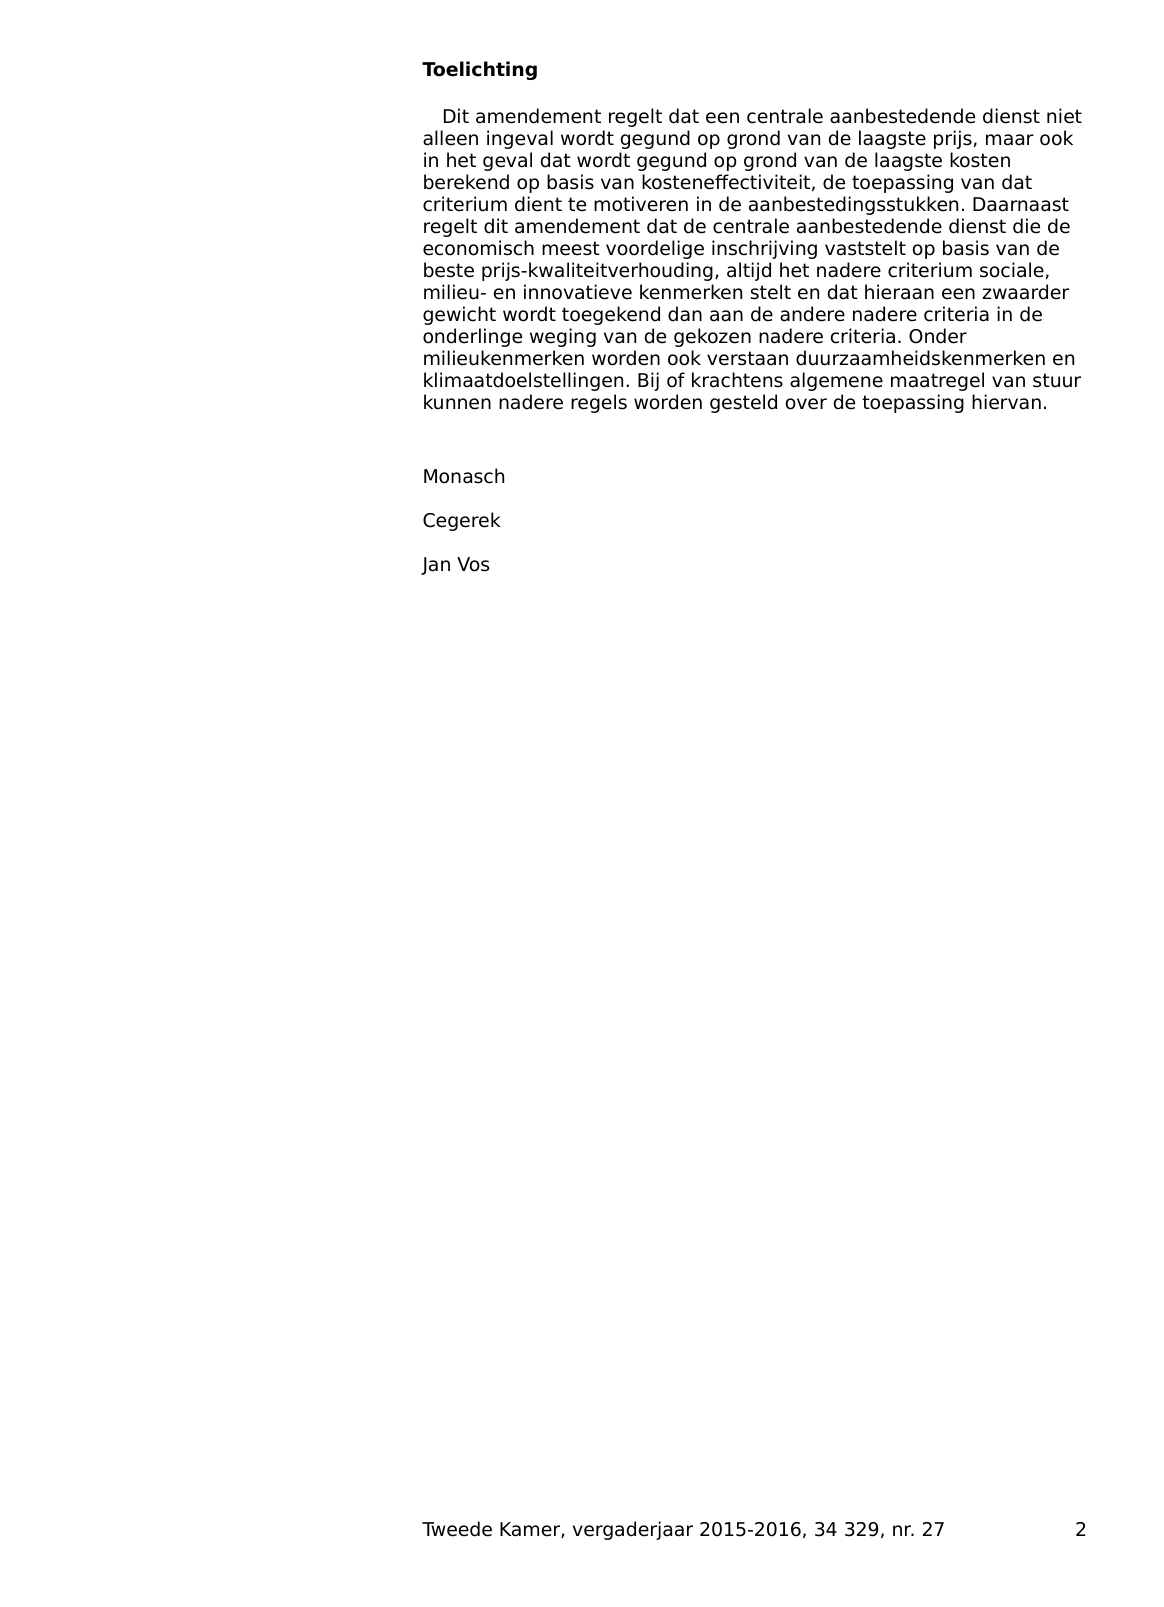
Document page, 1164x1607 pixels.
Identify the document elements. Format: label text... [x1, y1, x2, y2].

text Monasch Cegerek Jan Vos [422, 444, 1087, 576]
subtitle Toelichting [422, 59, 1087, 81]
text Dit amendement regelt dat een centrale aanbestedende dienst niet alleen ingeval wordt gegund op grond van de laagste prijs, maar ook in het geval dat wordt gegund op grond van de laagste kosten berekend op basis van kosteneffectiviteit, de toepassing van dat criterium dient te motiveren in de aanbestedingsstukken. Daarnaast regelt dit amendement dat de centrale aanbestedende dienst die de economisch meest voordelige inschrijving vaststelt op basis van de beste prijs-kwaliteitverhouding, altijd het nadere criterium sociale, milieu- en innovatieve kenmerken stelt en dat hieraan een zwaarder gewicht wordt toegekend dan aan de andere nadere criteria in de onderlinge weging van de gekozen nadere criteria. Onder milieukenmerken worden ook verstaan duurzaamheidskenmerken en klimaatdoelstellingen. Bij of krachtens algemene maatregel van stuur kunnen nadere regels worden gesteld over de toepassing hiervan. [422, 106, 1087, 414]
